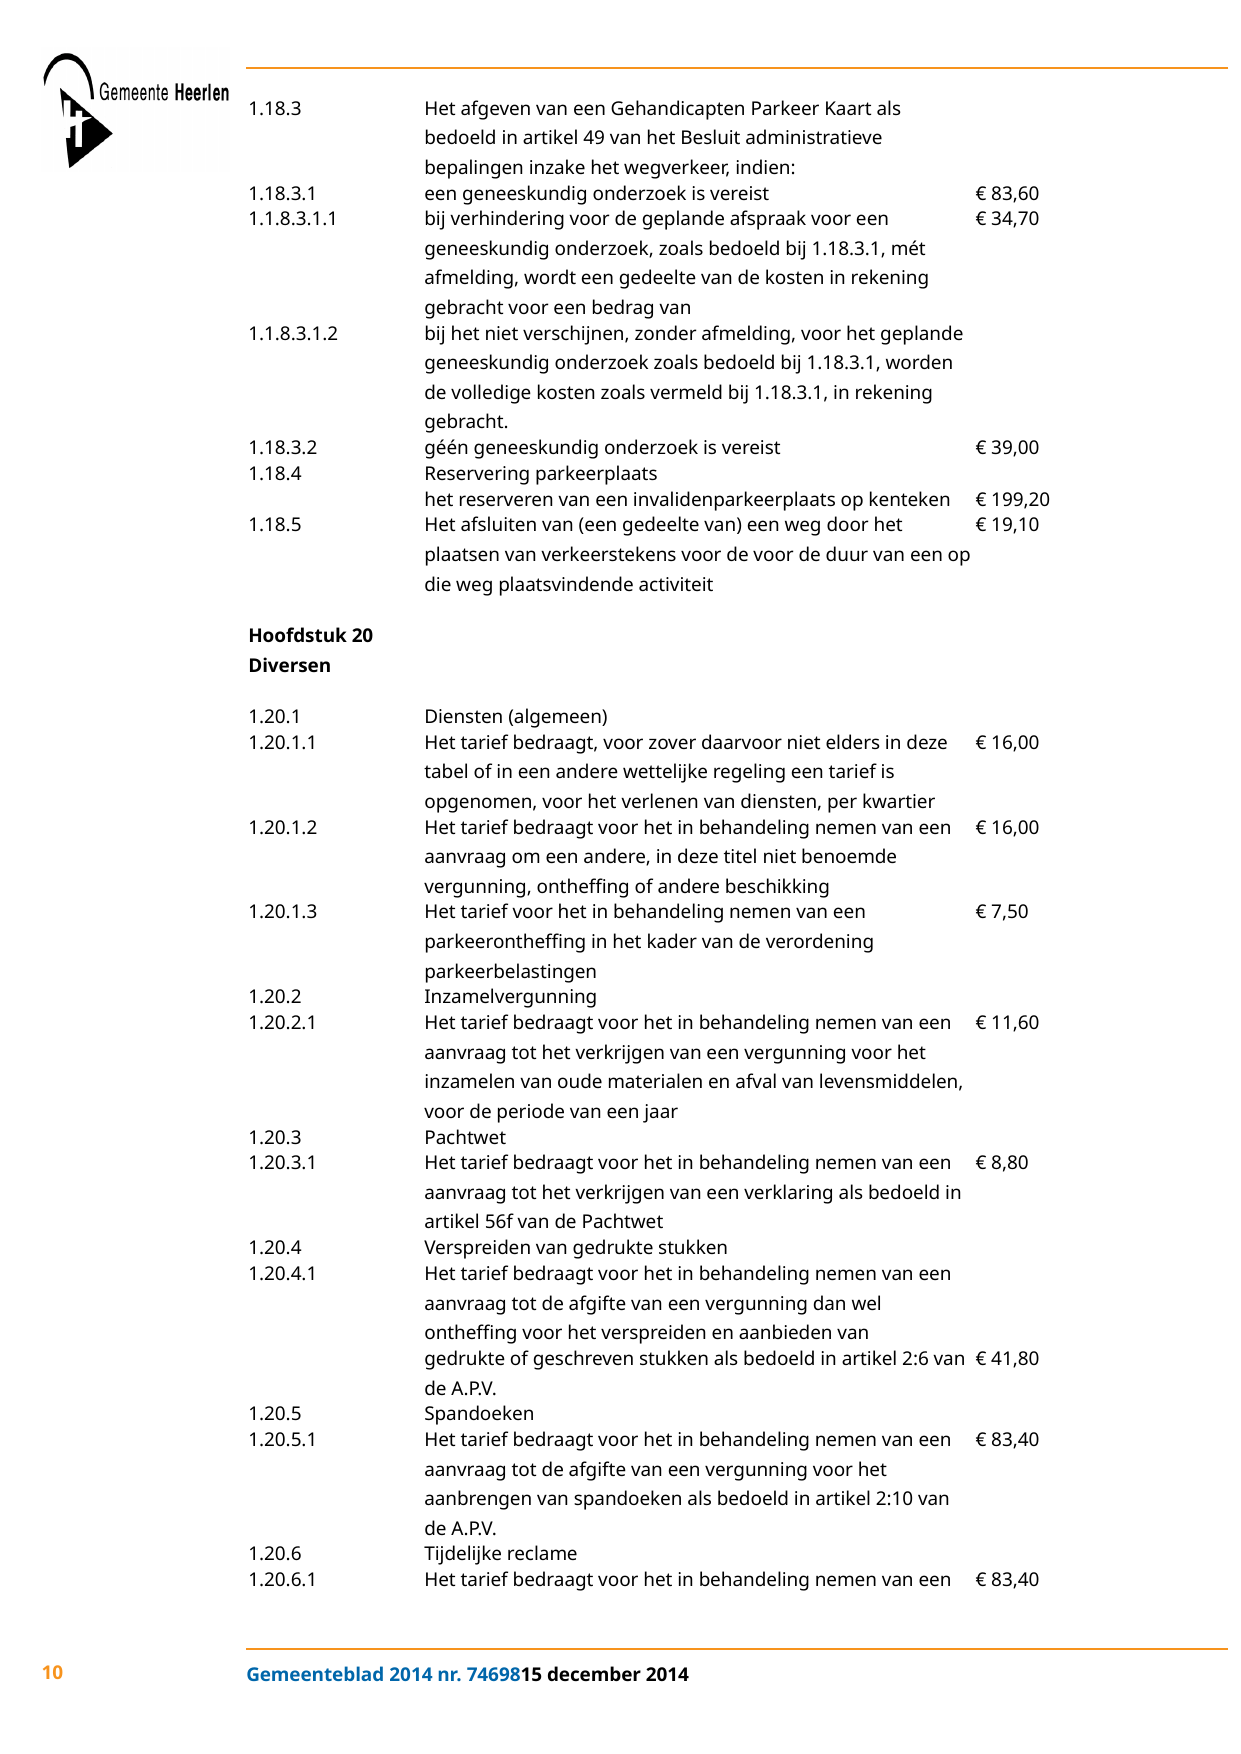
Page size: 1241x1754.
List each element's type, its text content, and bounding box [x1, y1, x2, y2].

table_cell Het tarief voor het in behandeling nemen van een parkeerontheffing in het kader van de verordening parkeerbelastingen [424, 899, 975, 984]
table_cell 1.18.5 [248, 512, 424, 596]
table_cell [424, 596, 975, 622]
table_cell € 83,60 [975, 180, 1152, 205]
table_cell Het afsluiten van (een gedeelte van) een weg door het plaatsen van verkeerstekens voor de voor de duur van een op die weg plaatsvindende activiteit [424, 512, 975, 596]
table_cell 1.20.2.1 [248, 1009, 424, 1124]
table_cell 1.1.8.3.1.2 [248, 320, 424, 434]
table_cell géén geneeskundig onderzoek is vereist [424, 434, 975, 460]
table_cell Pachtwet [424, 1124, 975, 1149]
table_cell Het tarief bedraagt voor het in behandeling nemen van een aanvraag tot het verkrijgen van een verklaring als bedoeld in artikel 56f van de Pachtwet [424, 1150, 975, 1234]
table_cell 1.18.3.1 [248, 180, 424, 205]
table_cell € 83,40 [975, 1566, 1152, 1592]
table_cell een geneeskundig onderzoek is vereist [424, 180, 975, 205]
table_cell Het tarief bedraagt voor het in behandeling nemen van een aanvraag tot de afgifte van een vergunning dan wel ontheffing voor het verspreiden en aanbieden van [424, 1260, 975, 1345]
table_cell [248, 1345, 424, 1400]
table_cell 1.20.1 [248, 703, 424, 729]
table_cell € 16,00 [975, 729, 1152, 814]
table_cell Inzamelvergunning [424, 984, 975, 1009]
table_cell 1.20.1.1 [248, 729, 424, 814]
table_cell het reserveren van een invalidenparkeerplaats op kenteken [424, 486, 975, 512]
table_cell 1.20.3 [248, 1124, 424, 1149]
table_cell 1.20.2 [248, 984, 424, 1009]
table_cell Het tarief bedraagt voor het in behandeling nemen van een aanvraag tot het verkrijgen van een vergunning voor het inzamelen van oude materialen en afval van levensmiddelen, voor de periode van een jaar [424, 1009, 975, 1124]
table_cell gedrukte of geschreven stukken als bedoeld in artikel 2:6 van de A.P.V. [424, 1345, 975, 1400]
table_cell 1.20.3.1 [248, 1150, 424, 1234]
table_cell [248, 596, 424, 622]
table_cell Reservering parkeerplaats [424, 460, 975, 486]
table_cell € 39,00 [975, 434, 1152, 460]
picture [41, 47, 231, 172]
table_cell Tijdelijke reclame [424, 1541, 975, 1566]
table_cell [248, 486, 424, 512]
table_cell 1.18.3 [248, 95, 424, 180]
table_cell [975, 596, 1152, 622]
table_cell Het tarief bedraagt, voor zover daarvoor niet elders in deze tabel of in een andere wettelijke regeling een tarief is opgenomen, voor het verlenen van diensten, per kwartier [424, 729, 975, 814]
table_cell € 41,80 [975, 1345, 1152, 1400]
table_cell 1.20.6 [248, 1541, 424, 1566]
table_cell Hoofdstuk 20 Diversen [248, 622, 424, 677]
table_cell bij het niet verschijnen, zonder afmelding, voor het geplande geneeskundig onderzoek zoals bedoeld bij 1.18.3.1, worden de volledige kosten zoals vermeld bij 1.18.3.1, in rekening gebracht. [424, 320, 975, 434]
table_cell Het tarief bedraagt voor het in behandeling nemen van een aanvraag om een andere, in deze titel niet benoemde vergunning, ontheffing of andere beschikking [424, 814, 975, 899]
table_cell € 8,80 [975, 1150, 1152, 1234]
table_cell € 199,20 [975, 486, 1152, 512]
table_cell 1.20.5 [248, 1400, 424, 1426]
table_cell [975, 320, 1152, 434]
table_cell [975, 1260, 1152, 1345]
table_cell € 16,00 [975, 814, 1152, 899]
table_cell [975, 1541, 1152, 1566]
table_cell [975, 1400, 1152, 1426]
table_cell [975, 95, 1152, 180]
table_cell 1.18.4 [248, 460, 424, 486]
table_cell Spandoeken [424, 1400, 975, 1426]
table_cell 1.18.3.2 [248, 434, 424, 460]
table_cell [975, 460, 1152, 486]
table_cell [424, 622, 975, 677]
table_cell [975, 678, 1152, 703]
table_cell bij verhindering voor de geplande afspraak voor een geneeskundig onderzoek, zoals bedoeld bij 1.18.3.1, mét afmelding, wordt een gedeelte van de kosten in rekening gebracht voor een bedrag van [424, 205, 975, 320]
table_cell [424, 678, 975, 703]
table_cell € 11,60 [975, 1009, 1152, 1124]
table_cell [975, 984, 1152, 1009]
table_cell € 34,70 [975, 205, 1152, 320]
table_cell [975, 703, 1152, 729]
table_cell Het tarief bedraagt voor het in behandeling nemen van een [424, 1566, 975, 1592]
table_cell 1.20.1.2 [248, 814, 424, 899]
table_cell 1.20.4 [248, 1235, 424, 1260]
table_cell 1.20.6.1 [248, 1566, 424, 1592]
table_cell [248, 678, 424, 703]
table_cell Het afgeven van een Gehandicapten Parkeer Kaart als bedoeld in artikel 49 van het Besluit administratieve bepalingen inzake het wegverkeer, indien: [424, 95, 975, 180]
table_cell 1.20.5.1 [248, 1426, 424, 1541]
table_cell Verspreiden van gedrukte stukken [424, 1235, 975, 1260]
table_cell 1.20.1.3 [248, 899, 424, 984]
table_cell 1.1.8.3.1.1 [248, 205, 424, 320]
table_cell € 83,40 [975, 1426, 1152, 1541]
table_cell € 19,10 [975, 512, 1152, 596]
table_cell € 7,50 [975, 899, 1152, 984]
table_cell Diensten (algemeen) [424, 703, 975, 729]
table_cell Het tarief bedraagt voor het in behandeling nemen van een aanvraag tot de afgifte van een vergunning voor het aanbrengen van spandoeken als bedoeld in artikel 2:10 van de A.P.V. [424, 1426, 975, 1541]
table_cell [975, 1124, 1152, 1149]
table_cell 1.20.4.1 [248, 1260, 424, 1345]
table_cell [975, 1235, 1152, 1260]
